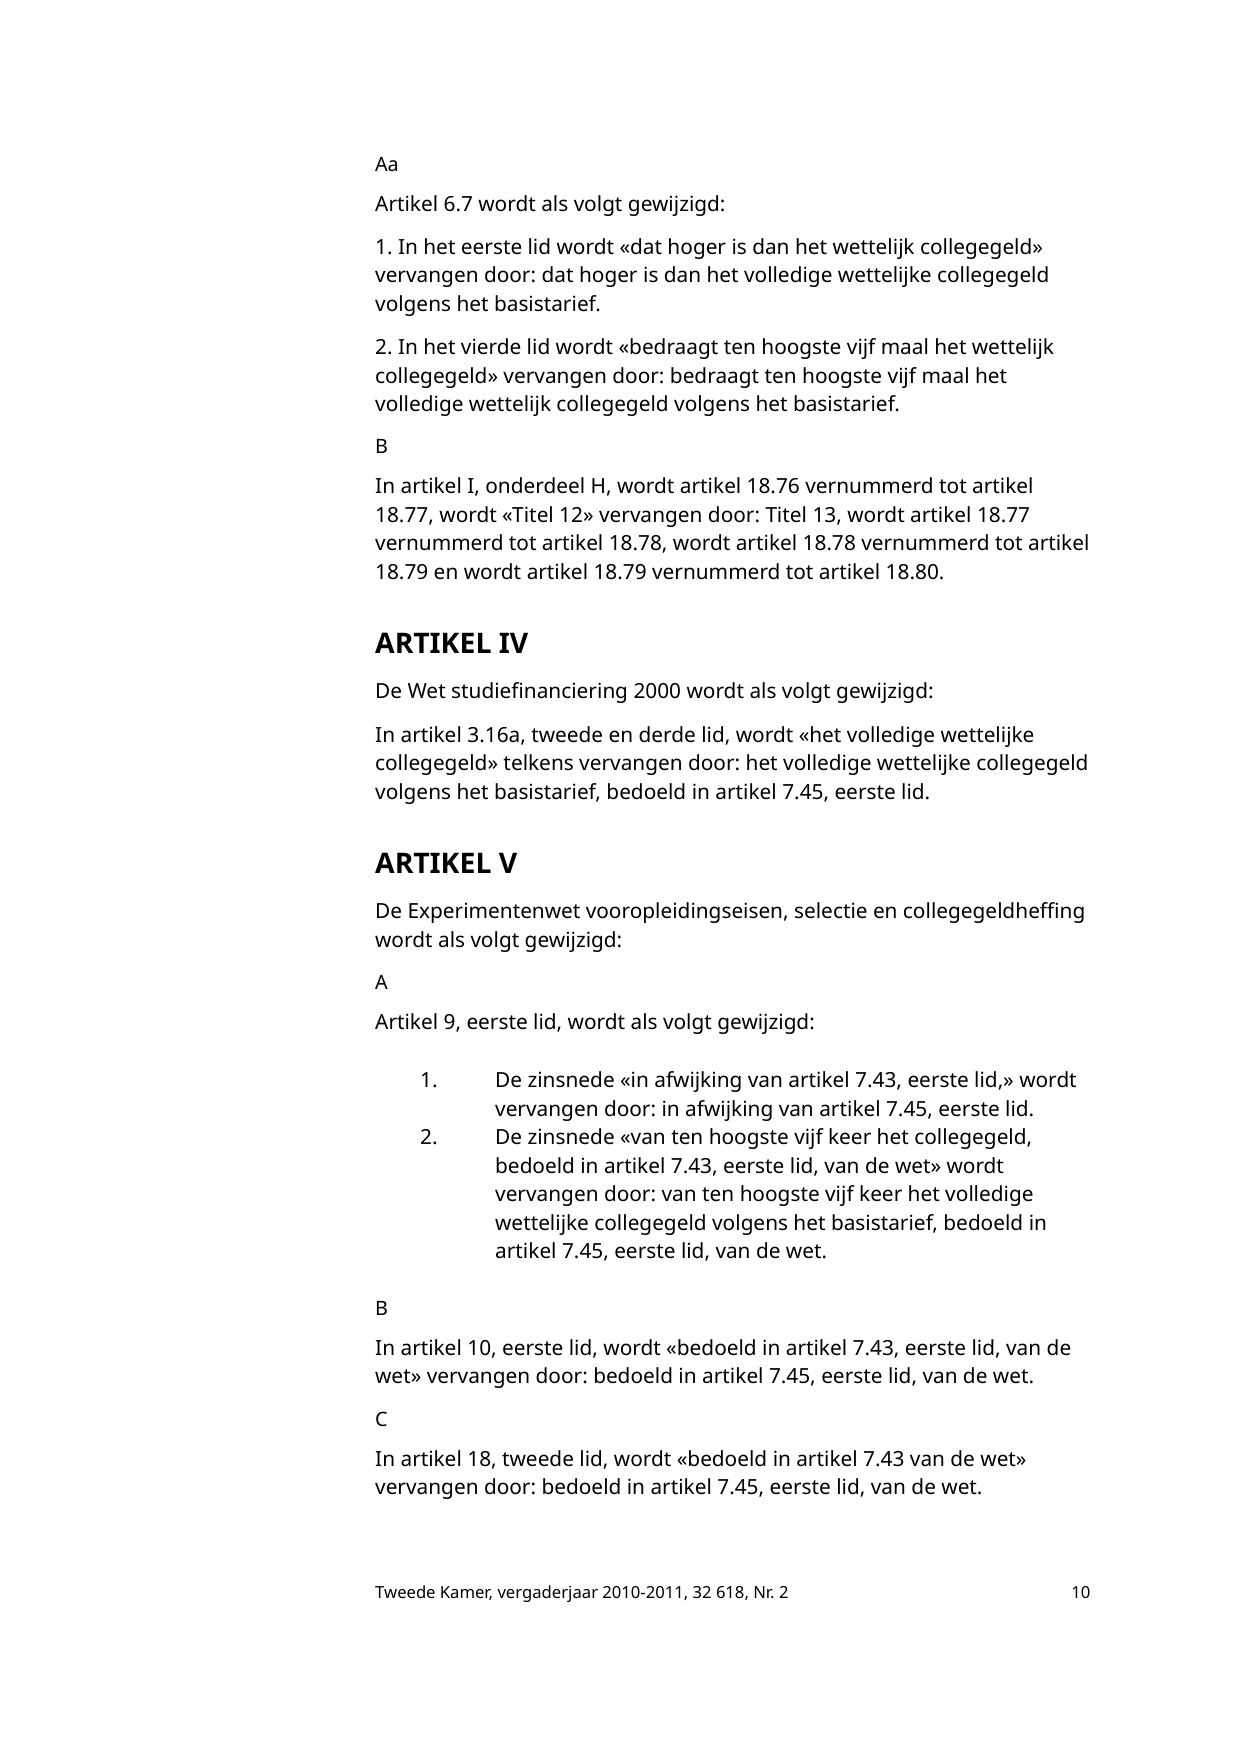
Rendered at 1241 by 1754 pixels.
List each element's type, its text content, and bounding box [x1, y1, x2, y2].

text A [375, 968, 1090, 995]
text B [375, 433, 1090, 460]
subtitle ARTIKEL V [375, 843, 1090, 881]
text 1. In het eerste lid wordt «dat hoger is dan het wettelijk collegegeld» vervangen door: dat hoger is dan het volledige wettelijke collegegeld volgens het basistarief. [375, 232, 1090, 317]
text In artikel I, onderdeel H, wordt artikel 18.76 vernummerd tot artikel 18.77, wordt «Titel 12» vervangen door: Titel 13, wordt artikel 18.77 vernummerd tot artikel 18.78, wordt artikel 18.78 vernummerd tot artikel 18.79 en wordt artikel 18.79 vernummerd tot artikel 18.80. [375, 472, 1090, 585]
text Aa [375, 150, 1090, 177]
text In artikel 18, tweede lid, wordt «bedoeld in artikel 7.43 van de wet» vervangen door: bedoeld in artikel 7.45, eerste lid, van de wet. [375, 1444, 1090, 1501]
text De Experimentenwet vooropleidingseisen, selectie en collegegeldheffing wordt als volgt gewijzigd: [375, 896, 1090, 953]
subtitle ARTIKEL IV [375, 623, 1090, 661]
list De zinsnede «in afwijking van artikel 7.43, eerste lid,» wordt vervangen door: in afwijking van artikel 7.45, eerste lid. [420, 1065, 1090, 1122]
text C [375, 1405, 1090, 1432]
text De Wet studiefinanciering 2000 wordt als volgt gewijzigd: [375, 676, 1090, 705]
list De zinsnede «van ten hoogste vijf keer het collegegeld, bedoeld in artikel 7.43, eerste lid, van de wet» wordt vervangen door: van ten hoogste vijf keer het volledige wettelijke collegegeld volgens het basistarief, bedoeld in artikel 7.45, eerste lid, van de wet. [420, 1122, 1090, 1264]
text B [375, 1294, 1090, 1321]
text 2. In het vierde lid wordt «bedraagt ten hoogste vijf maal het wettelijk collegegeld» vervangen door: bedraagt ten hoogste vijf maal het volledige wettelijk collegegeld volgens het basistarief. [375, 332, 1090, 418]
text Artikel 6.7 wordt als volgt gewijzigd: [375, 189, 1090, 217]
text In artikel 3.16a, tweede en derde lid, wordt «het volledige wettelijke collegegeld» telkens vervangen door: het volledige wettelijke collegegeld volgens het basistarief, bedoeld in artikel 7.45, eerste lid. [375, 720, 1090, 805]
text In artikel 10, eerste lid, wordt «bedoeld in artikel 7.43, eerste lid, van de wet» vervangen door: bedoeld in artikel 7.45, eerste lid, van de wet. [375, 1333, 1090, 1390]
text Artikel 9, eerste lid, wordt als volgt gewijzigd: [375, 1007, 1090, 1035]
